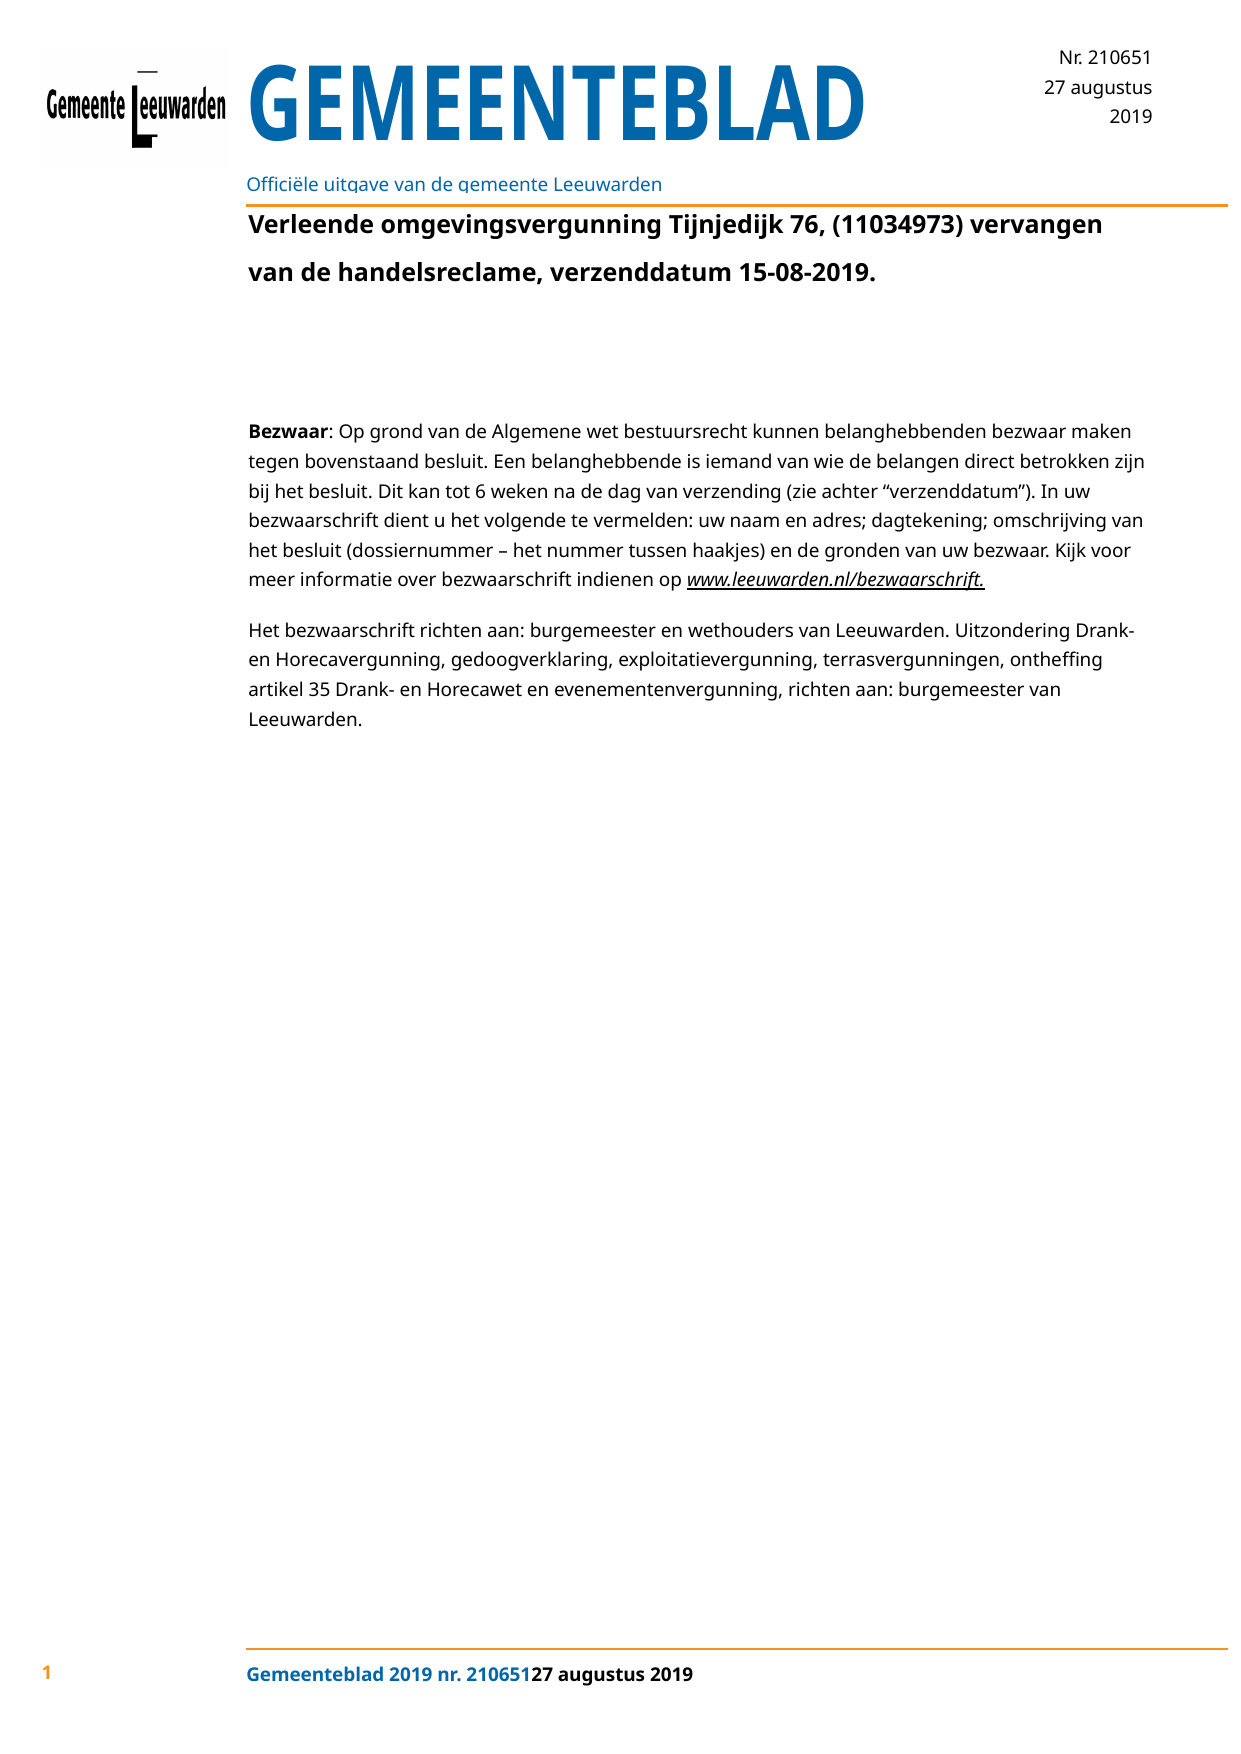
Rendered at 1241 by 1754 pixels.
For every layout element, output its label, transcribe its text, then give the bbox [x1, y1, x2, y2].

picture [41, 47, 231, 172]
text Het bezwaarschrift richten aan: burgemeester en wethouders van Leeuwarden. Uitzondering Drank- en Horecavergunning, gedoogverklaring, exploitatievergunning, terrasvergunningen, ontheffing artikel 35 Drank- en Horecawet en evenementenvergunning, richten aan: burgemeester van Leeuwarden. [248, 617, 1152, 732]
text Bezwaar: Op grond van de Algemene wet bestuursrecht kunnen belanghebbenden bezwaar maken tegen bovenstaand besluit. Een belanghebbende is iemand van wie de belangen direct betrokken zijn bij het besluit. Dit kan tot 6 weken na de dag van verzending (zie achter “verzenddatum”). In uw bezwaarschrift dient u het volgende te vermelden: uw naam en adres; dagtekening; omschrijving van het besluit (dossiernummer – het nummer tussen haakjes) en de gronden van uw bezwaar. Kijk voor meer informatie over bezwaarschrift indienen op www.leeuwarden.nl/bezwaarschrift. [248, 419, 1152, 592]
text Verleende omgevingsvergunning Tijnjedijk 76, (11034973) vervangen van de handelsreclame, verzenddatum 15-08-2019. [248, 207, 1152, 288]
